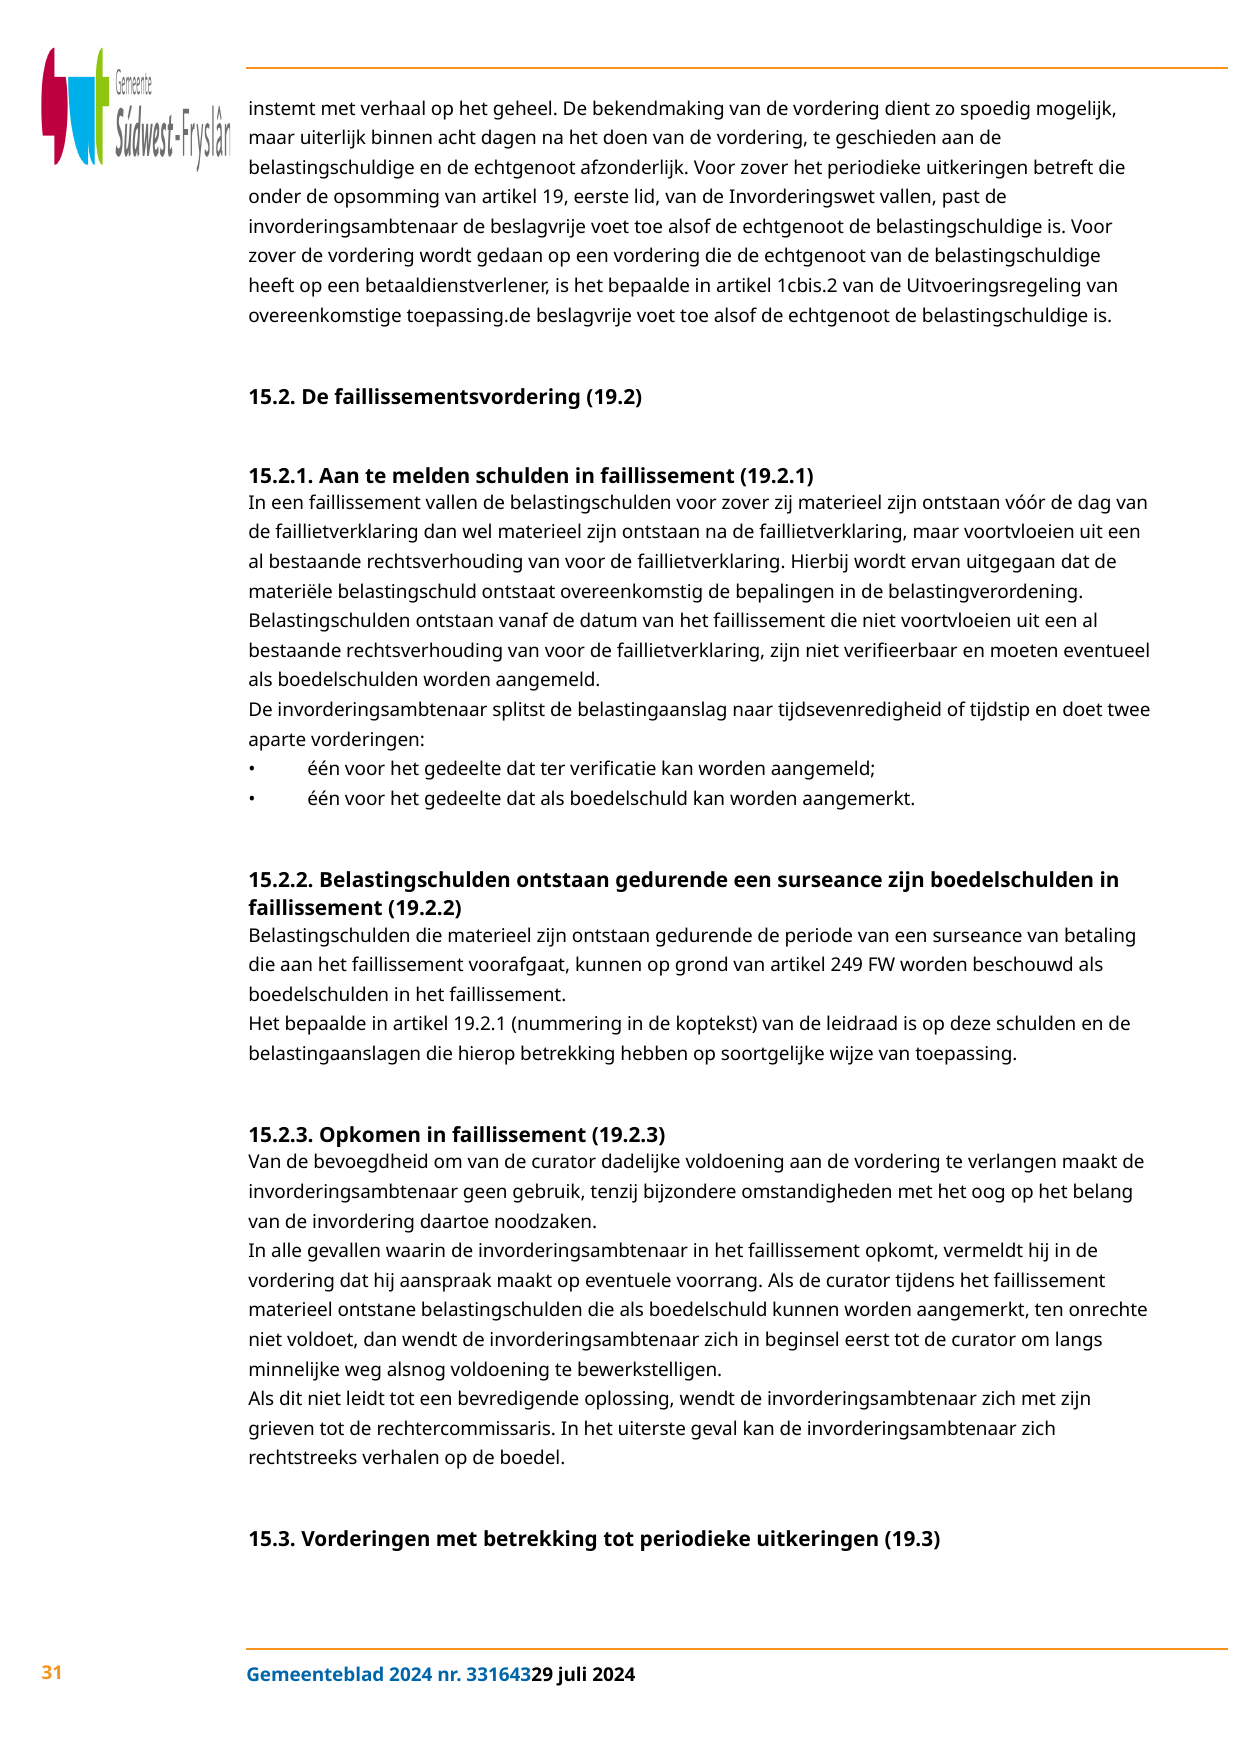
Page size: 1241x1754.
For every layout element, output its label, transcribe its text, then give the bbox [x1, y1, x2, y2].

text 15.3. Vorderingen met betrekking tot periodieke uitkeringen (19.3) [248, 1524, 1152, 1553]
text 15.2.2. Belastingschulden ontstaan gedurende een surseance zijn boedelschulden in faillissement (19.2.2) [248, 865, 1152, 922]
text Van de bevoegdheid om van de curator dadelijke voldoening aan de vordering te verlangen maakt de invorderingsambtenaar geen gebruik, tenzij bijzondere omstandigheden met het oog op het belang van de invordering daartoe noodzaken. [248, 1149, 1152, 1233]
text In een faillissement vallen de belastingschulden voor zover zij materieel zijn ontstaan vóór de dag van de faillietverklaring dan wel materieel zijn ontstaan na de faillietverklaring, maar voortvloeien uit een al bestaande rechtsverhouding van voor de faillietverklaring. Hierbij wordt ervan uitgegaan dat de materiële belastingschuld ontstaat overeenkomstig de bepalingen in de belastingverordening. Belastingschulden ontstaan vanaf de datum van het faillissement die niet voortvloeien uit een al bestaande rechtsverhouding van voor de faillietverklaring, zijn niet verifieerbaar en moeten eventueel als boedelschulden worden aangemeld. [248, 489, 1152, 692]
text Belastingschulden die materieel zijn ontstaan gedurende de periode van een surseance van betaling die aan het faillissement voorafgaat, kunnen op grond van artikel 249 FW worden beschouwd als boedelschulden in het faillissement. [248, 922, 1152, 1007]
text Het bepaalde in artikel 19.2.1 (nummering in de koptekst) van de leidraad is op deze schulden en de belastingaanslagen die hierop betrekking hebben op soortgelijke wijze van toepassing. [248, 1011, 1152, 1066]
text In alle gevallen waarin de invorderingsambtenaar in het faillissement opkomt, vermeldt hij in de vordering dat hij aanspraak maakt op eventuele voorrang. Als de curator tijdens het faillissement materieel ontstane belastingschulden die als boedelschuld kunnen worden aangemerkt, ten onrechte niet voldoet, dan wendt de invorderingsambtenaar zich in beginsel eerst tot de curator om langs minnelijke weg alsnog voldoening te bewerkstelligen. [248, 1237, 1152, 1381]
text 15.2.3. Opkomen in faillissement (19.2.3) [248, 1120, 1152, 1149]
list één voor het gedeelte dat als boedelschuld kan worden aangemerkt. [248, 785, 1152, 811]
text De invorderingsambtenaar splitst de belastingaanslag naar tijdsevenredigheid of tijdstip en doet twee aparte vorderingen: [248, 696, 1152, 752]
text 15.2. De faillissementsvordering (19.2) [248, 382, 1152, 410]
text 15.2.1. Aan te melden schulden in faillissement (19.2.1) [248, 461, 1152, 489]
picture [41, 47, 231, 172]
text Als dit niet leidt tot een bevredigende oplossing, wendt de invorderingsambtenaar zich met zijn grieven tot de rechtercommissaris. In het uiterste geval kan de invorderingsambtenaar zich rechtstreeks verhalen op de boedel. [248, 1385, 1152, 1470]
list één voor het gedeelte dat ter verificatie kan worden aangemeld; [248, 755, 1152, 781]
text instemt met verhaal op het geheel. De bekendmaking van de vordering dient zo spoedig mogelijk, maar uiterlijk binnen acht dagen na het doen van de vordering, te geschieden aan de belastingschuldige en de echtgenoot afzonderlijk. Voor zover het periodieke uitkeringen betreft die onder de opsomming van artikel 19, eerste lid, van de Invorderingswet vallen, past de invorderingsambtenaar de beslagvrije voet toe alsof de echtgenoot de belastingschuldige is. Voor zover de vordering wordt gedaan op een vordering die de echtgenoot van de belastingschuldige heeft op een betaaldienstverlener, is het bepaalde in artikel 1cbis.2 van de Uitvoeringsregeling van overeenkomstige toepassing.de beslagvrije voet toe alsof de echtgenoot de belastingschuldige is. [248, 95, 1152, 328]
